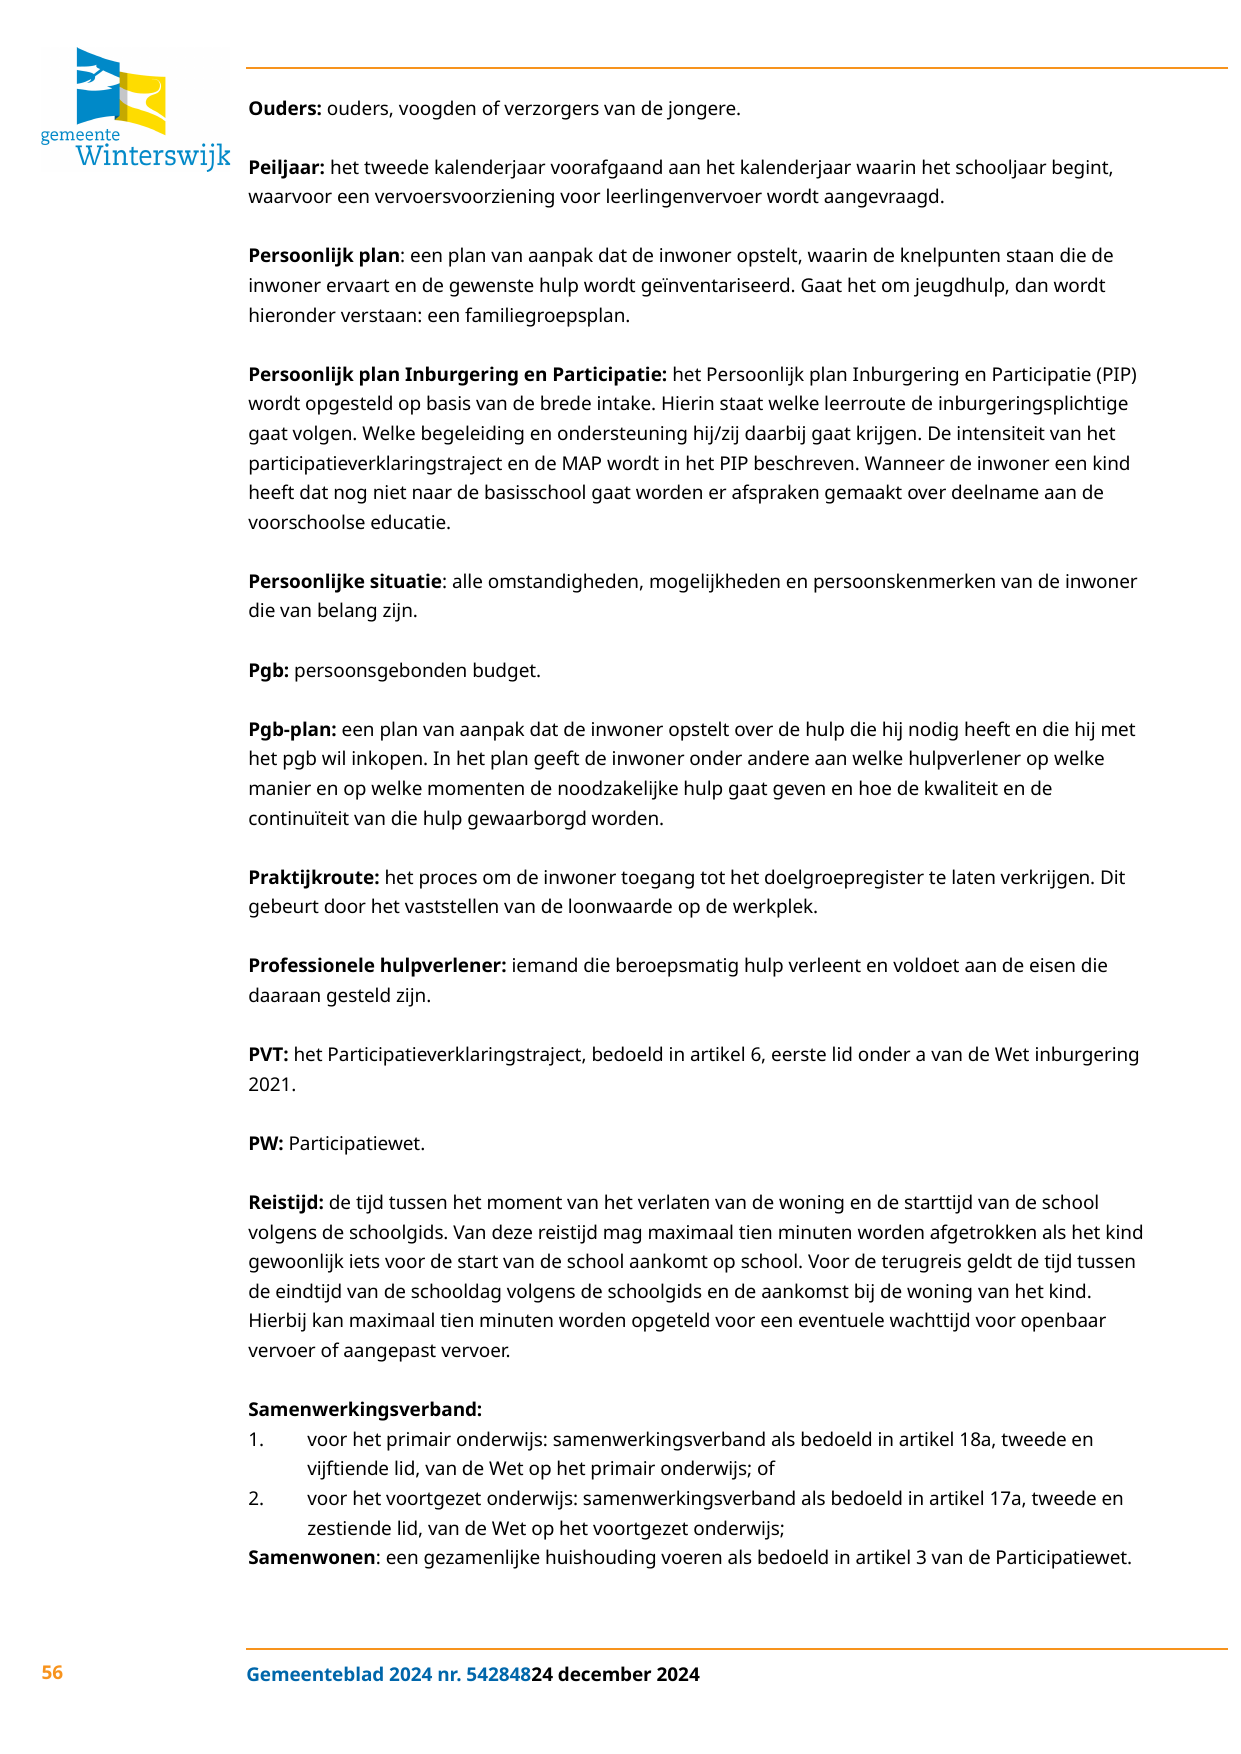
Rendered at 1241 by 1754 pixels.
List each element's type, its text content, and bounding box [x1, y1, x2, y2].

text Peiljaar: het tweede kalenderjaar voorafgaand aan het kalenderjaar waarin het schooljaar begint, waarvoor een vervoersvoorziening voor leerlingenvervoer wordt aangevraagd. [248, 154, 1152, 209]
text Samenwerkingsverband: [248, 1396, 1152, 1422]
text PVT: het Participatieverklaringstraject, bedoeld in artikel 6, eerste lid onder a van de Wet inburgering 2021. [248, 1041, 1152, 1097]
text Pgb: persoonsgebonden budget. [248, 657, 1152, 683]
list voor het primair onderwijs: samenwerkingsverband als bedoeld in artikel 18a, tweede en vijftiende lid, van de Wet op het primair onderwijs; of [248, 1426, 1152, 1481]
text Persoonlijk plan: een plan van aanpak dat de inwoner opstelt, waarin de knelpunten staan die de inwoner ervaart en de gewenste hulp wordt geïnventariseerd. Gaat het om jeugdhulp, dan wordt hieronder verstaan: een familiegroepsplan. [248, 243, 1152, 328]
text Persoonlijk plan Inburgering en Participatie: het Persoonlijk plan Inburgering en Participatie (PIP) wordt opgesteld op basis van de brede intake. Hierin staat welke leerroute de inburgeringsplichtige gaat volgen. Welke begeleiding en ondersteuning hij/zij daarbij gaat krijgen. De intensiteit van het participatieverklaringstraject en de MAP wordt in het PIP beschreven. Wanneer de inwoner een kind heeft dat nog niet naar de basisschool gaat worden er afspraken gemaakt over deelname aan de voorschoolse educatie. [248, 361, 1152, 535]
text PW: Participatiewet. [248, 1130, 1152, 1156]
text Samenwonen: een gezamenlijke huishouding voeren als bedoeld in artikel 3 van de Participatiewet. [248, 1544, 1152, 1570]
list voor het voortgezet onderwijs: samenwerkingsverband als bedoeld in artikel 17a, tweede en zestiende lid, van de Wet op het voortgezet onderwijs; [248, 1485, 1152, 1541]
text Praktijkroute: het proces om de inwoner toegang tot het doelgroepregister te laten verkrijgen. Dit gebeurt door het vaststellen van de loonwaarde op de werkplek. [248, 864, 1152, 919]
text Persoonlijke situatie: alle omstandigheden, mogelijkheden en persoonskenmerken van de inwoner die van belang zijn. [248, 568, 1152, 623]
text Pgb-plan: een plan van aanpak dat de inwoner opstelt over de hulp die hij nodig heeft en die hij met het pgb wil inkopen. In het plan geeft de inwoner onder andere aan welke hulpverlener op welke manier en op welke momenten de noodzakelijke hulp gaat geven en hoe de kwaliteit en de continuïteit van die hulp gewaarborgd worden. [248, 716, 1152, 831]
text Professionele hulpverlener: iemand die beroepsmatig hulp verleent en voldoet aan de eisen die daaraan gesteld zijn. [248, 953, 1152, 1008]
picture [225, 153, 231, 162]
picture [41, 47, 231, 172]
text Ouders: ouders, voogden of verzorgers van de jongere. [248, 95, 1152, 121]
text Reistijd: de tijd tussen het moment van het verlaten van de woning en de starttijd van de school volgens de schoolgids. Van deze reistijd mag maximaal tien minuten worden afgetrokken als het kind gewoonlijk iets voor de start van de school aankomt op school. Voor de terugreis geldt de tijd tussen de eindtijd van de schooldag volgens de schoolgids en de aankomst bij de woning van het kind. Hierbij kan maximaal tien minuten worden opgeteld voor een eventuele wachttijd voor openbaar vervoer of aangepast vervoer. [248, 1189, 1152, 1363]
